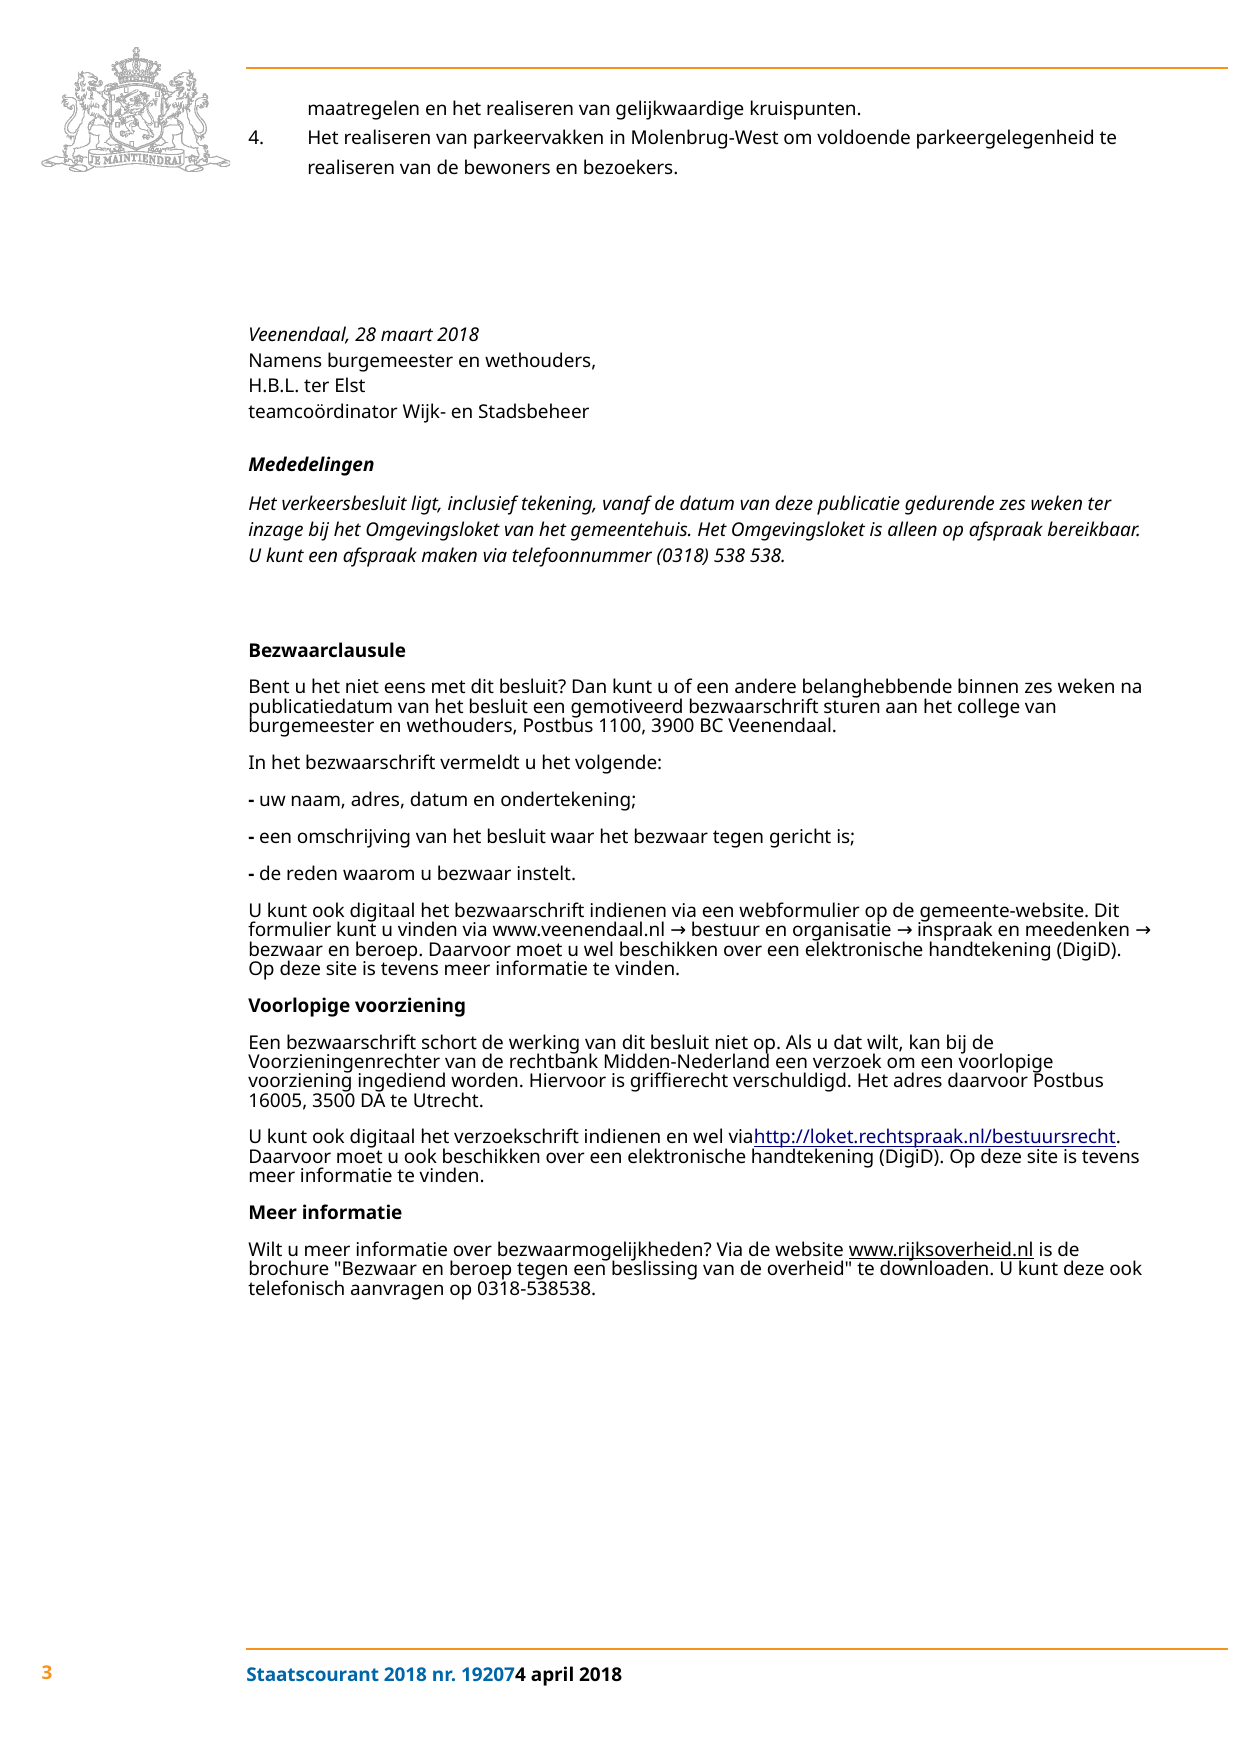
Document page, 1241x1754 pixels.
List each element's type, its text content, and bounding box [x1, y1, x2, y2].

text Mededelingen [248, 451, 1152, 477]
text U kunt ook digitaal het bezwaarschrift indienen via een webformulier op de gemeente-website. Dit formulier kunt u vinden via www.veenendaal.nl → bestuur en organisatie → inspraak en meedenken → bezwaar en beroep. Daarvoor moet u wel beschikken over een elektronische handtekening (DigiD). Op deze site is tevens meer informatie te vinden. [248, 902, 1152, 979]
text Bezwaarclausule [248, 642, 1152, 661]
text Veenendaal, 28 maart 2018 [248, 321, 1152, 347]
text - de reden waarom u bezwaar instelt. [248, 865, 1152, 884]
text Namens burgemeester en wethouders, [248, 347, 1152, 372]
text H.B.L. ter Elst [248, 372, 1152, 398]
text - een omschrijving van het besluit waar het bezwaar tegen gericht is; [248, 828, 1152, 847]
text Voorlopige voorziening [248, 997, 1152, 1016]
text Een bezwaarschrift schort de werking van dit besluit niet op. Als u dat wilt, kan bij de Voorzieningenrechter van de rechtbank Midden-Nederland een verzoek om een voorlopige voorziening ingediend worden. Hiervoor is griffierecht verschuldigd. Het adres daarvoor Postbus 16005, 3500 DA te Utrecht. [248, 1034, 1152, 1111]
list Het realiseren van parkeervakken in Molenbrug-West om voldoende parkeergelegenheid te realiseren van de bewoners en bezoekers. [248, 124, 1152, 180]
text teamcoördinator Wijk- en Stadsbeheer [248, 398, 1152, 424]
text Het verkeersbesluit ligt, inclusief tekening, vanaf de datum van deze publicatie gedurende zes weken ter inzage bij het Omgevingsloket van het gemeentehuis. Het Omgevingsloket is alleen op afspraak bereikbaar. U kunt een afspraak maken via telefoonnummer (0318) 538 538. [248, 490, 1152, 568]
text In het bezwaarschrift vermeldt u het volgende: [248, 754, 1152, 773]
picture [41, 47, 231, 172]
list maatregelen en het realiseren van gelijkwaardige kruispunten. [248, 95, 1152, 121]
text U kunt ook digitaal het verzoekschrift indienen en wel viahttp://loket.rechtspraak.nl/bestuursrecht. Daarvoor moet u ook beschikken over een elektronische handtekening (DigiD). Op deze site is tevens meer informatie te vinden. [248, 1128, 1152, 1186]
text Bent u het niet eens met dit besluit? Dan kunt u of een andere belanghebbende binnen zes weken na publicatiedatum van het besluit een gemotiveerd bezwaarschrift sturen aan het college van burgemeester en wethouders, Postbus 1100, 3900 BC Veenendaal. [248, 678, 1152, 736]
text Meer informatie [248, 1204, 1152, 1223]
text Wilt u meer informatie over bezwaarmogelijkheden? Via de website www.rijksoverheid.nl is de brochure "Bezwaar en beroep tegen een beslissing van de overheid" te downloaden. U kunt deze ook telefonisch aanvragen op 0318-538538. [248, 1241, 1152, 1299]
text - uw naam, adres, datum en ondertekening; [248, 791, 1152, 810]
